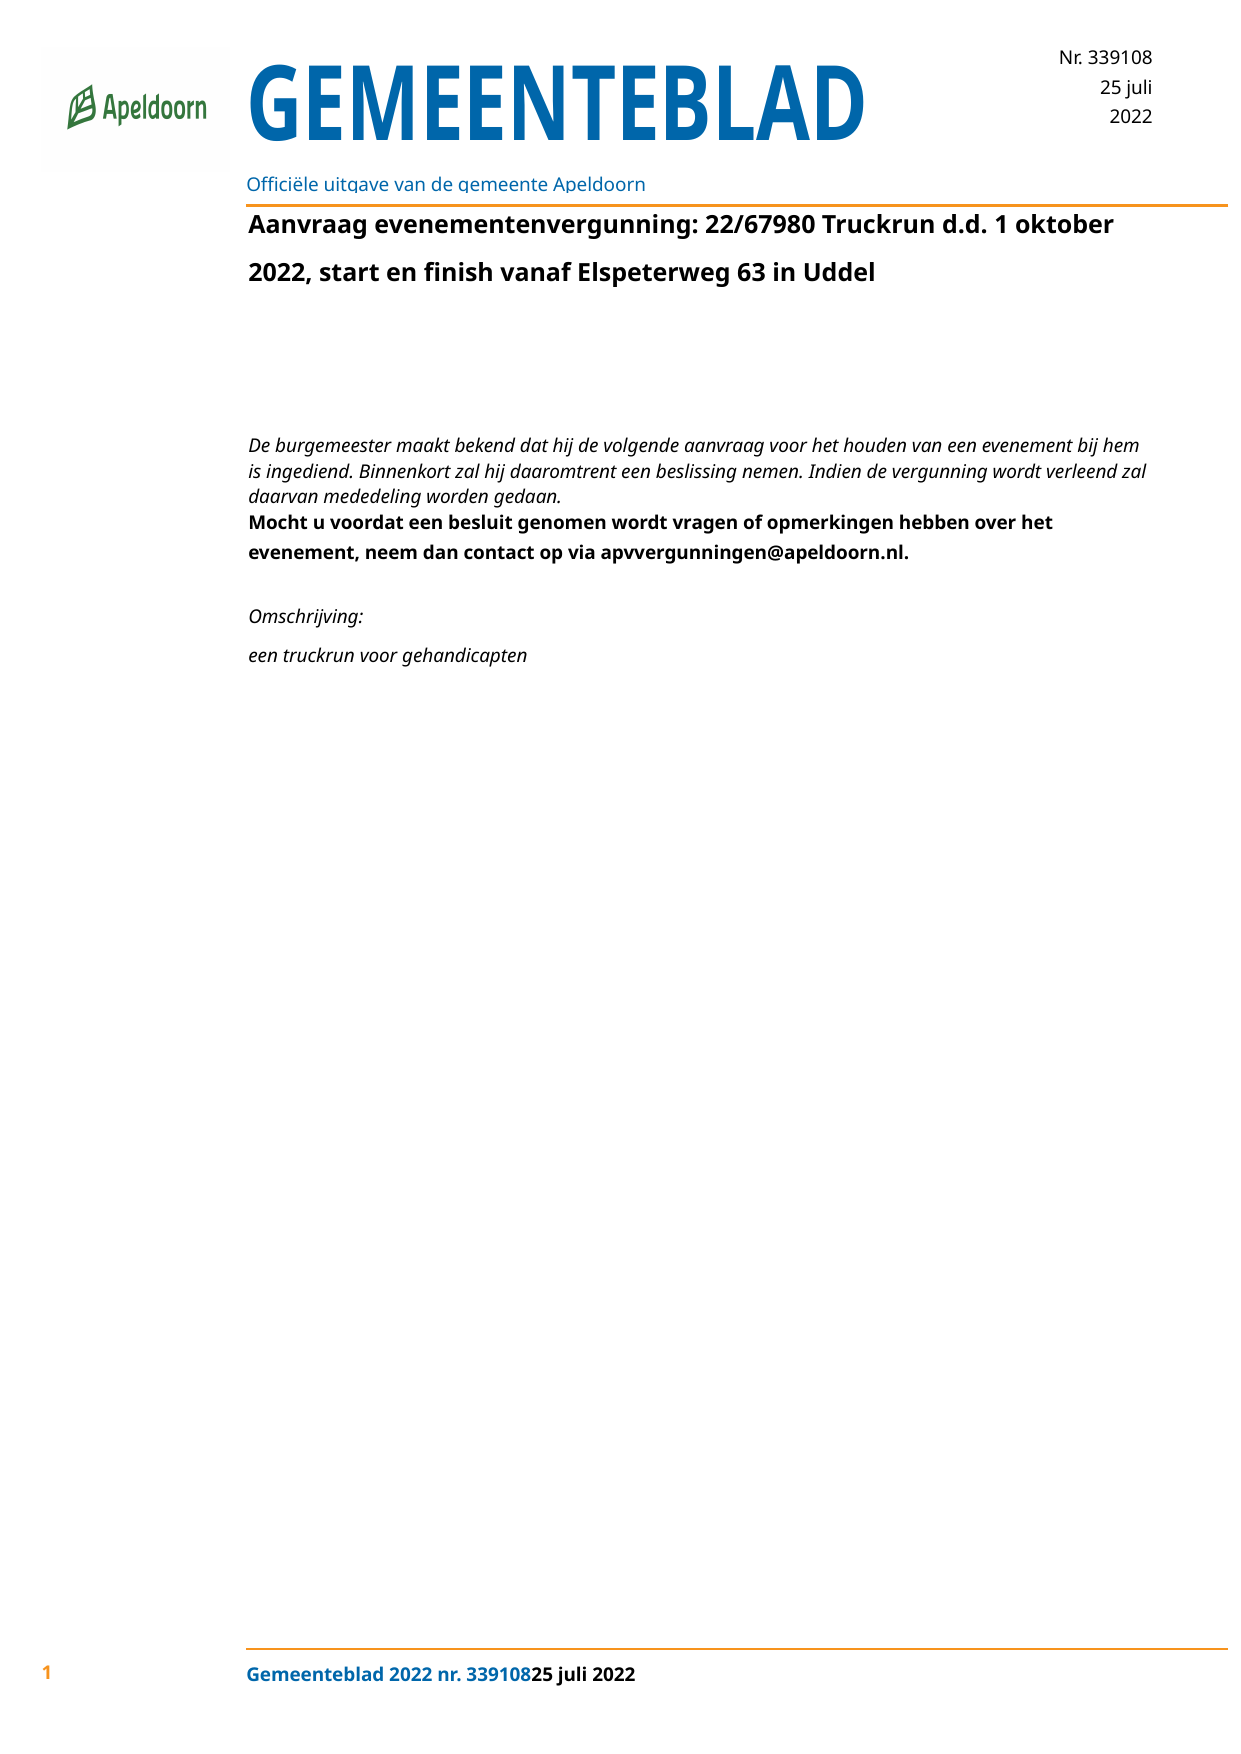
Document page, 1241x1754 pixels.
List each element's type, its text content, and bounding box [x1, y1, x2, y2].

picture [41, 47, 231, 172]
text Mocht u voordat een besluit genomen wordt vragen of opmerkingen hebben over het evenement, neem dan contact op via apvvergunningen@apeldoorn.nl. [248, 509, 1152, 565]
text De burgemeester maakt bekend dat hij de volgende aanvraag voor het houden van een evenement bij hem is ingediend. Binnenkort zal hij daaromtrent een beslissing nemen. Indien de vergunning wordt verleend zal daarvan mededeling worden gedaan. [248, 432, 1152, 509]
text een truckrun voor gehandicapten [248, 642, 1152, 668]
text Omschrijving: [248, 603, 1152, 629]
text Aanvraag evenementenvergunning: 22/67980 Truckrun d.d. 1 oktober 2022, start en finish vanaf Elspeterweg 63 in Uddel [248, 207, 1152, 288]
